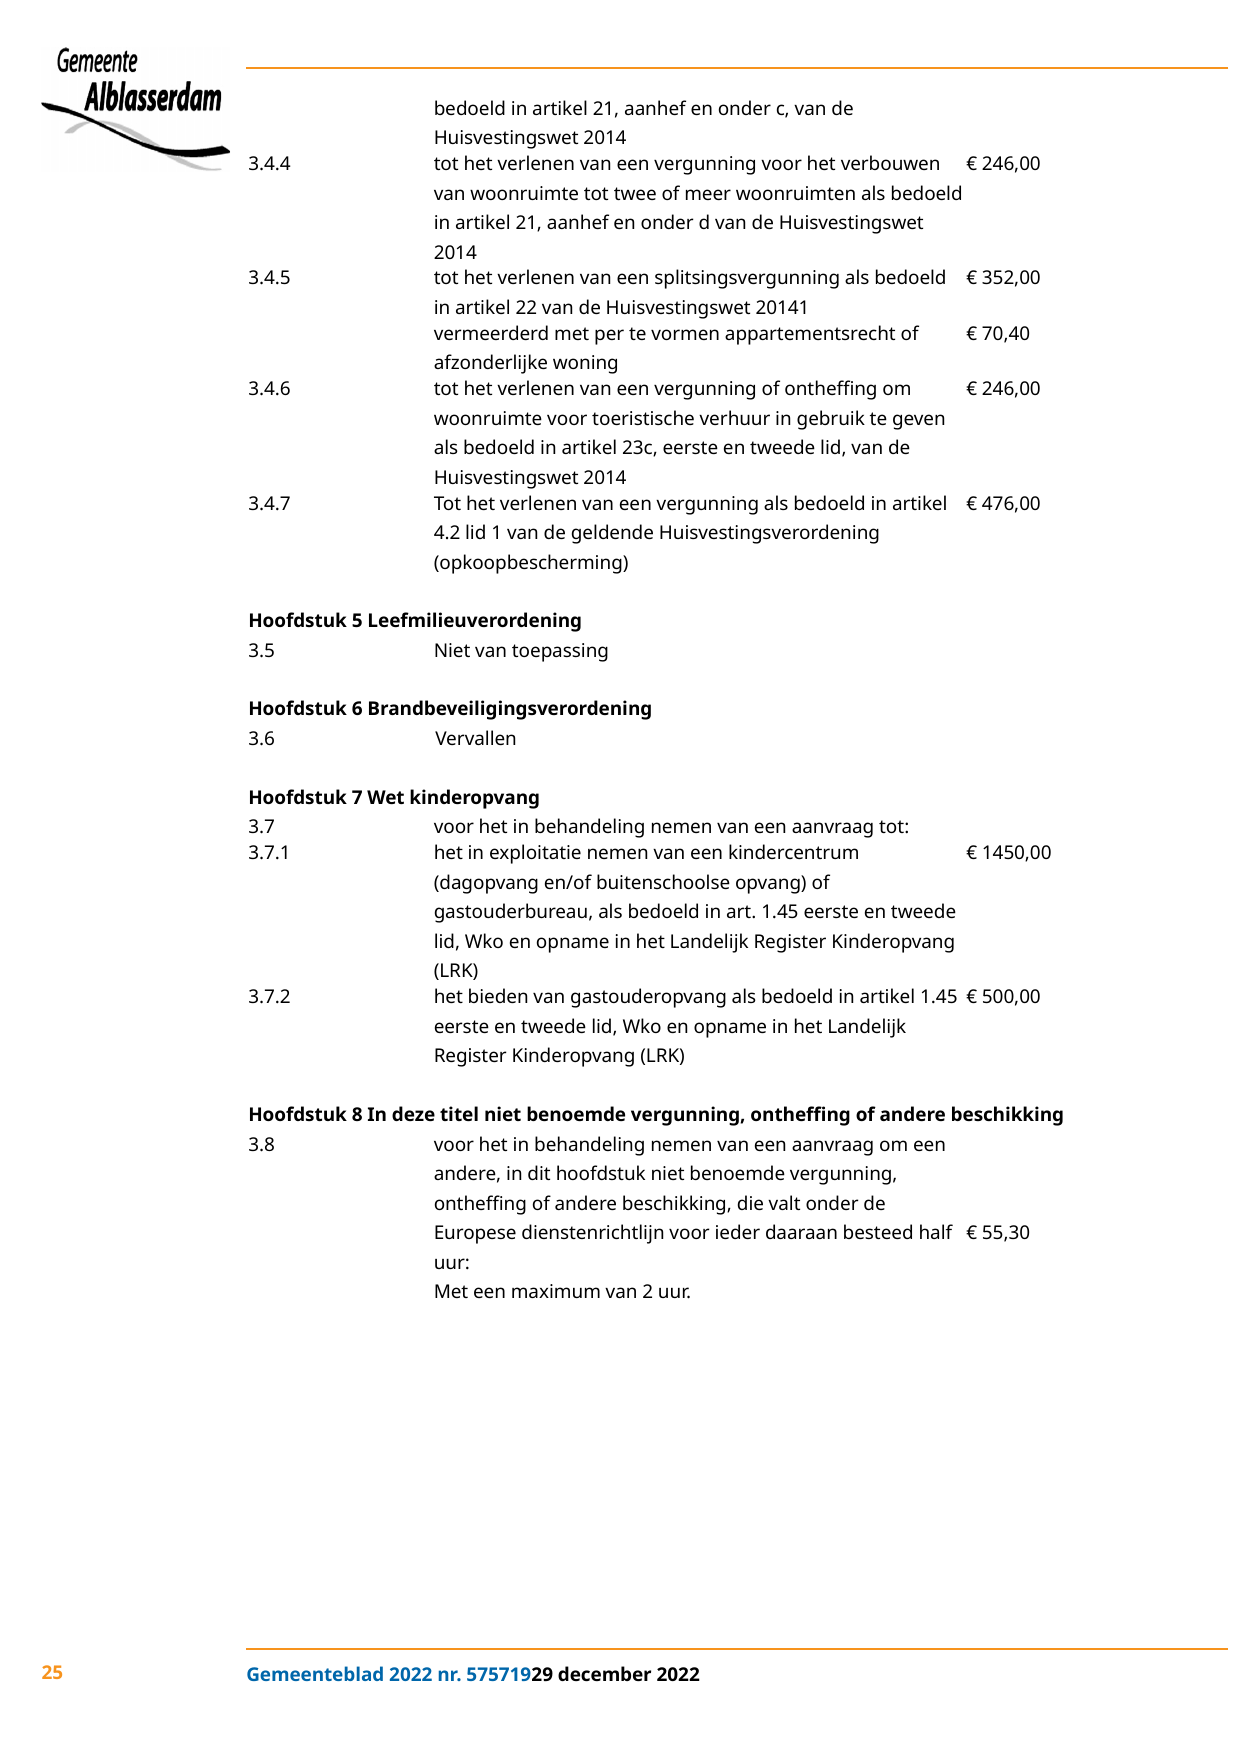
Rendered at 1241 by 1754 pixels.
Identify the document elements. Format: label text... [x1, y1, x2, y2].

table_cell [966, 95, 1152, 150]
table_cell € 246,00 [966, 375, 1152, 490]
table_cell € 1450,00 [966, 839, 1152, 983]
table_cell [248, 320, 433, 375]
table_header Vervallen [435, 725, 964, 751]
text Hoofdstuk 5 Leefmilieuverordening [248, 607, 1152, 633]
picture [41, 47, 231, 172]
table_header € 55,30 [966, 1131, 1152, 1304]
table_cell € 500,00 [966, 983, 1152, 1068]
table_header 3.5 [248, 637, 433, 663]
table_cell [248, 95, 433, 150]
table_cell € 476,00 [966, 490, 1152, 574]
table_header voor het in behandeling nemen van een aanvraag om een andere, in dit hoofdstuk niet benoemde vergunning, ontheffing of andere beschikking, die valt onder de Europese dienstenrichtlijn voor ieder daaraan besteed half uur: Met een maximum van 2 uur. [434, 1131, 966, 1304]
table_cell 3.4.4 [248, 150, 433, 264]
table_header [966, 637, 1152, 663]
table_cell 3.4.6 [248, 375, 433, 490]
table_header 3.6 [248, 725, 435, 751]
table_cell vermeerderd met per te vormen appartementsrecht of afzonderlijke woning [434, 320, 966, 375]
table_cell Tot het verlenen van een vergunning als bedoeld in artikel 4.2 lid 1 van de geldende Huisvestingsverordening (opkoopbescherming) [434, 490, 966, 574]
table_cell € 70,40 [966, 320, 1152, 375]
table_cell 3.4.5 [248, 265, 433, 320]
text Hoofdstuk 6 Brandbeveiligingsverordening [248, 696, 1152, 721]
table_cell het in exploitatie nemen van een kindercentrum (dagopvang en/of buitenschoolse opvang) of gastouderbureau, als bedoeld in art. 1.45 eerste en tweede lid, Wko en opname in het Landelijk Register Kinderopvang (LRK) [434, 839, 966, 983]
table_cell 3.7.2 [248, 983, 433, 1068]
text Hoofdstuk 7 Wet kinderopvang [248, 784, 1152, 809]
table_cell € 352,00 [966, 265, 1152, 320]
table_header 3.8 [248, 1131, 433, 1304]
table_cell het bieden van gastouderopvang als bedoeld in artikel 1.45 eerste en tweede lid, Wko en opname in het Landelijk Register Kinderopvang (LRK) [434, 983, 966, 1068]
table_header [966, 814, 1152, 839]
table_header [964, 725, 1152, 751]
table_cell 3.4.7 [248, 490, 433, 574]
table_cell € 246,00 [966, 150, 1152, 264]
table_cell bedoeld in artikel 21, aanhef en onder c, van de Huisvestingswet 2014 [434, 95, 966, 150]
table_header 3.7 [248, 814, 433, 839]
text Hoofdstuk 8 In deze titel niet benoemde vergunning, ontheffing of andere beschikking [248, 1101, 1152, 1127]
table_cell tot het verlenen van een vergunning voor het verbouwen van woonruimte tot twee of meer woonruimten als bedoeld in artikel 21, aanhef en onder d van de Huisvestingswet 2014 [434, 150, 966, 264]
table_cell tot het verlenen van een vergunning of ontheffing om woonruimte voor toeristische verhuur in gebruik te geven als bedoeld in artikel 23c, eerste en tweede lid, van de Huisvestingswet 2014 [434, 375, 966, 490]
table_cell 3.7.1 [248, 839, 433, 983]
table_cell tot het verlenen van een splitsingsvergunning als bedoeld in artikel 22 van de Huisvestingswet 20141 [434, 265, 966, 320]
table_header voor het in behandeling nemen van een aanvraag tot: [434, 814, 966, 839]
table_header Niet van toepassing [434, 637, 966, 663]
